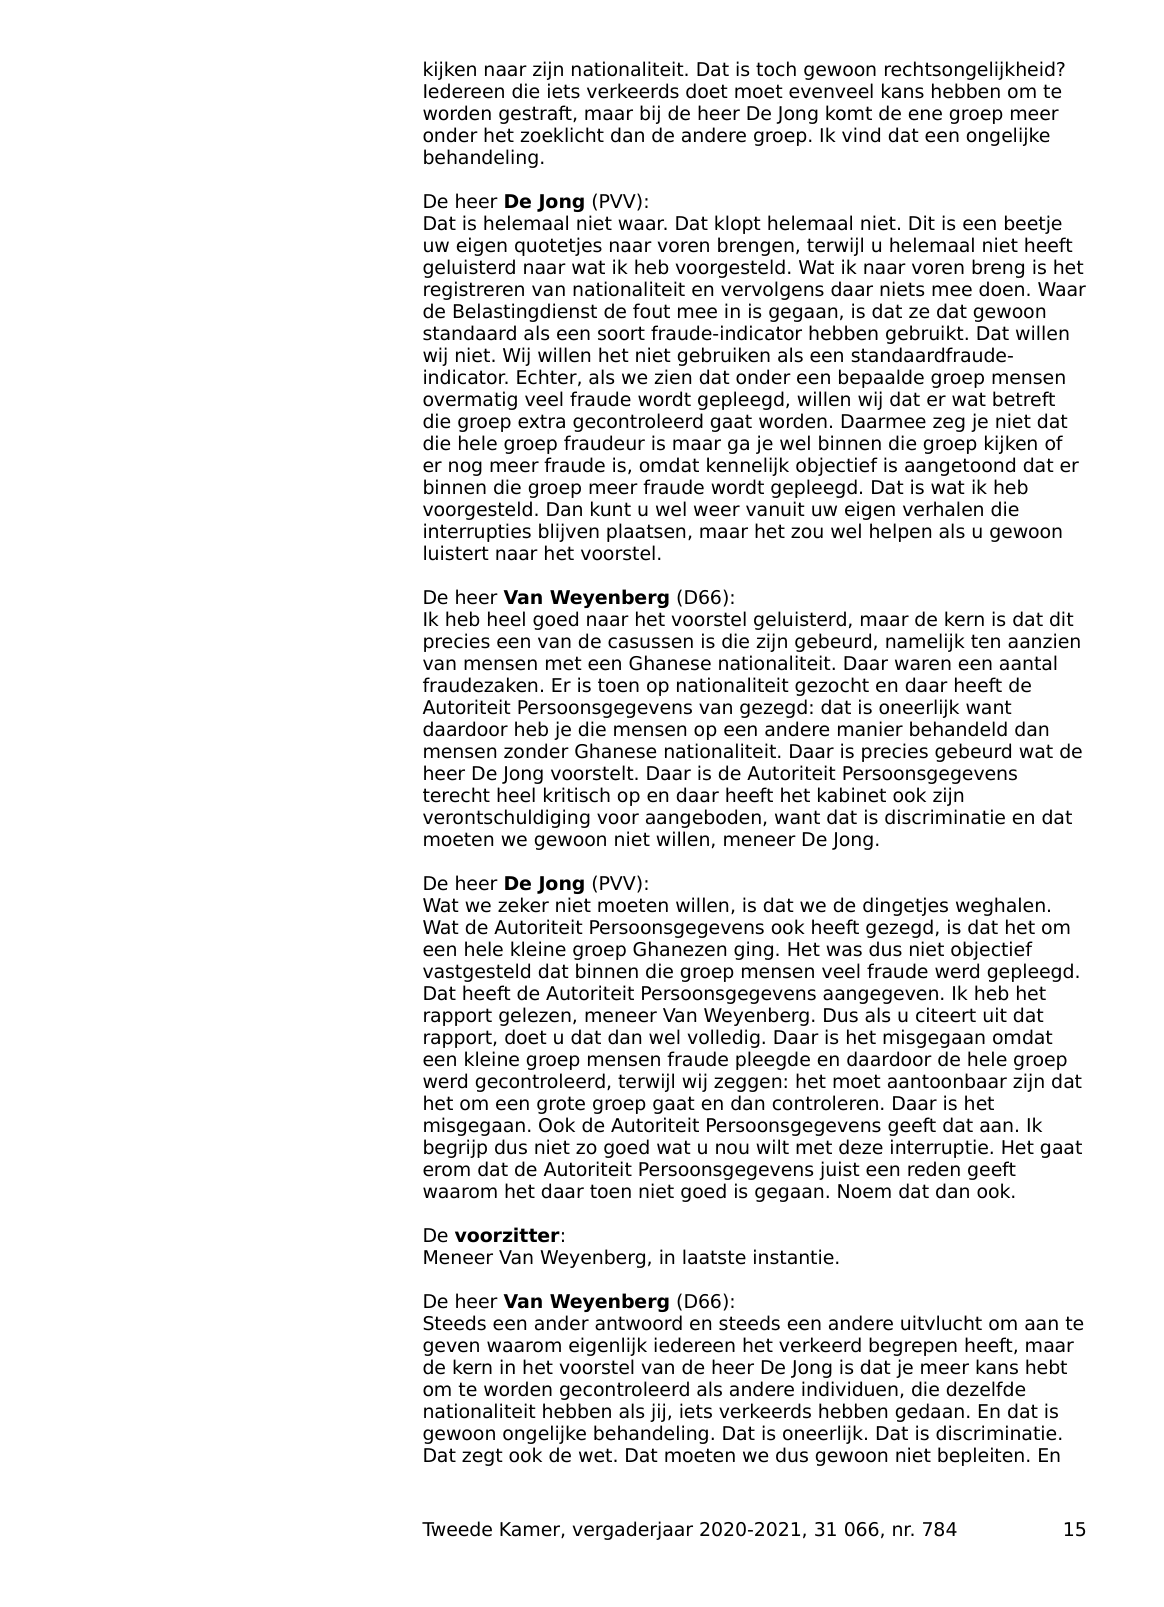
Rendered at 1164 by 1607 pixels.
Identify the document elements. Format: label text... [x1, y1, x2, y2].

text De heer De Jong (PVV): [422, 191, 1087, 213]
text kijken naar zijn nationaliteit. Dat is toch gewoon rechtsongelijkheid? Iedereen die iets verkeerds doet moet evenveel kans hebben om te worden gestraft, maar bij de heer De Jong komt de ene groep meer onder het zoeklicht dan de andere groep. Ik vind dat een ongelijke behandeling. [422, 59, 1087, 169]
text De heer De Jong (PVV): [422, 873, 1087, 895]
text Meneer Van Weyenberg, in laatste instantie. [422, 1247, 1087, 1269]
text De heer Van Weyenberg (D66): [422, 587, 1087, 609]
text De heer Van Weyenberg (D66): [422, 1291, 1087, 1313]
text Wat we zeker niet moeten willen, is dat we de dingetjes weghalen. Wat de Autoriteit Persoonsgegevens ook heeft gezegd, is dat het om een hele kleine groep Ghanezen ging. Het was dus niet objectief vastgesteld dat binnen die groep mensen veel fraude werd gepleegd. Dat heeft de Autoriteit Persoonsgegevens aangegeven. Ik heb het rapport gelezen, meneer Van Weyenberg. Dus als u citeert uit dat rapport, doet u dat dan wel volledig. Daar is het misgegaan omdat een kleine groep mensen fraude pleegde en daardoor de hele groep werd gecontroleerd, terwijl wij zeggen: het moet aantoonbaar zijn dat het om een grote groep gaat en dan controleren. Daar is het misgegaan. Ook de Autoriteit Persoonsgegevens geeft dat aan. Ik begrijp dus niet zo goed wat u nou wilt met deze interruptie. Het gaat erom dat de Autoriteit Persoonsgegevens juist een reden geeft waarom het daar toen niet goed is gegaan. Noem dat dan ook. [422, 895, 1087, 1203]
text Steeds een ander antwoord en steeds een andere uitvlucht om aan te geven waarom eigenlijk iedereen het verkeerd begrepen heeft, maar de kern in het voorstel van de heer De Jong is dat je meer kans hebt om te worden gecontroleerd als andere individuen, die dezelfde nationaliteit hebben als jij, iets verkeerds hebben gedaan. En dat is gewoon ongelijke behandeling. Dat is oneerlijk. Dat is discriminatie. Dat zegt ook de wet. Dat moeten we dus gewoon niet bepleiten. En [422, 1313, 1087, 1467]
text Dat is helemaal niet waar. Dat klopt helemaal niet. Dit is een beetje uw eigen quotetjes naar voren brengen, terwijl u helemaal niet heeft geluisterd naar wat ik heb voorgesteld. Wat ik naar voren breng is het registreren van nationaliteit en vervolgens daar niets mee doen. Waar de Belastingdienst de fout mee in is gegaan, is dat ze dat gewoon standaard als een soort fraude-indicator hebben gebruikt. Dat willen wij niet. Wij willen het niet gebruiken als een standaardfraude-indicator. Echter, als we zien dat onder een bepaalde groep mensen overmatig veel fraude wordt gepleegd, willen wij dat er wat betreft die groep extra gecontroleerd gaat worden. Daarmee zeg je niet dat die hele groep fraudeur is maar ga je wel binnen die groep kijken of er nog meer fraude is, omdat kennelijk objectief is aangetoond dat er binnen die groep meer fraude wordt gepleegd. Dat is wat ik heb voorgesteld. Dan kunt u wel weer vanuit uw eigen verhalen die interrupties blijven plaatsen, maar het zou wel helpen als u gewoon luistert naar het voorstel. [422, 213, 1087, 565]
text De voorzitter: [422, 1225, 1087, 1247]
text Ik heb heel goed naar het voorstel geluisterd, maar de kern is dat dit precies een van de casussen is die zijn gebeurd, namelijk ten aanzien van mensen met een Ghanese nationaliteit. Daar waren een aantal fraudezaken. Er is toen op nationaliteit gezocht en daar heeft de Autoriteit Persoonsgegevens van gezegd: dat is oneerlijk want daardoor heb je die mensen op een andere manier behandeld dan mensen zonder Ghanese nationaliteit. Daar is precies gebeurd wat de heer De Jong voorstelt. Daar is de Autoriteit Persoonsgegevens terecht heel kritisch op en daar heeft het kabinet ook zijn verontschuldiging voor aangeboden, want dat is discriminatie en dat moeten we gewoon niet willen, meneer De Jong. [422, 609, 1087, 851]
